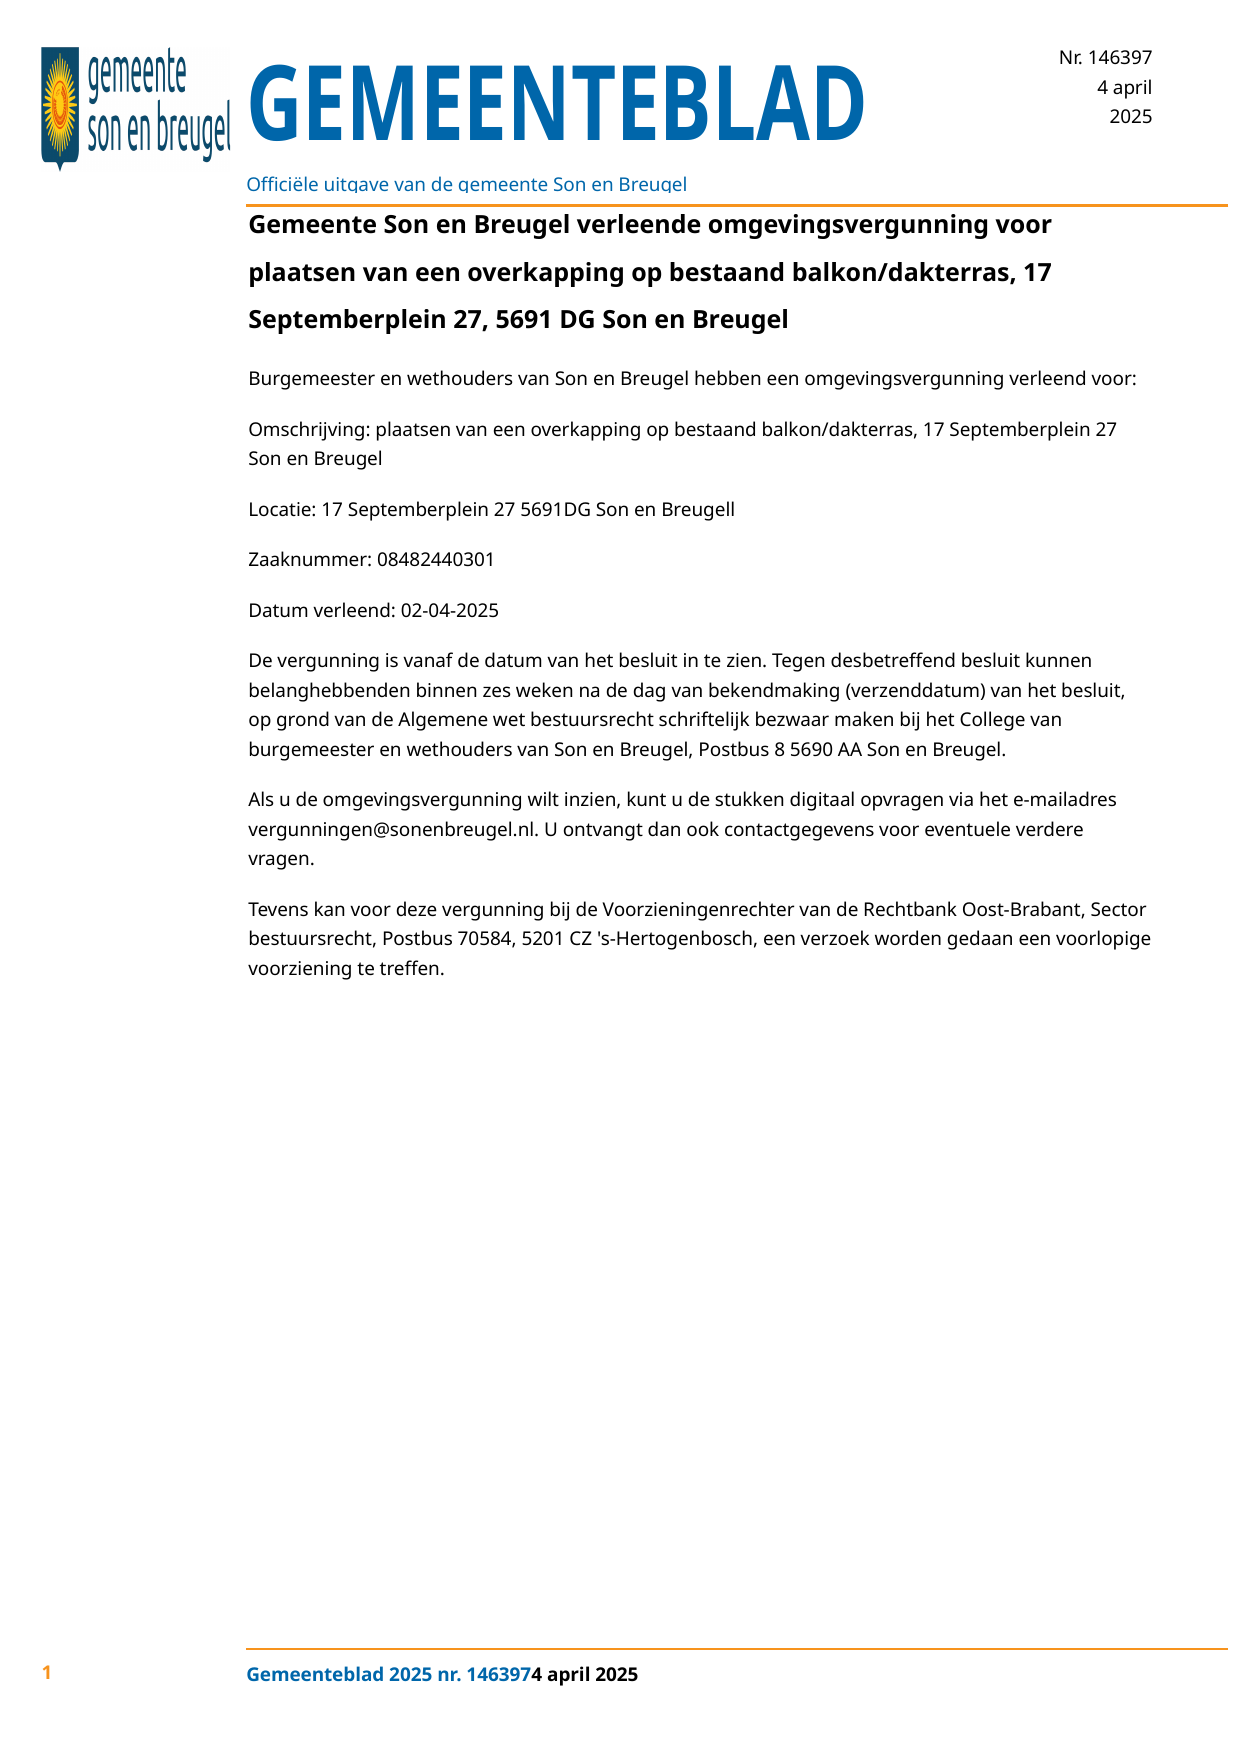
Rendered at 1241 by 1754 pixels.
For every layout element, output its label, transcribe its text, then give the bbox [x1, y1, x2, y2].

text Omschrijving: plaatsen van een overkapping op bestaand balkon/dakterras, 17 Septemberplein 27 Son en Breugel [248, 416, 1152, 471]
text Locatie: 17 Septemberplein 27 5691DG Son en Breugell [248, 496, 1152, 522]
text Gemeente Son en Breugel verleende omgevingsvergunning voor plaatsen van een overkapping op bestaand balkon/dakterras, 17 Septemberplein 27, 5691 DG Son en Breugel [248, 207, 1152, 336]
text Datum verleend: 02-04-2025 [248, 597, 1152, 622]
text Zaaknummer: 08482440301 [248, 546, 1152, 572]
text Tevens kan voor deze vergunning bij de Voorzieningenrechter van de Rechtbank Oost-Brabant, Sector bestuursrecht, Postbus 70584, 5201 CZ 's-Hertogenbosch, een verzoek worden gedaan een voorlopige voorziening te treffen. [248, 896, 1152, 981]
picture [41, 47, 231, 172]
text Als u de omgevingsvergunning wilt inzien, kunt u de stukken digitaal opvragen via het e-mailadres vergunningen@sonenbreugel.nl. U ontvangt dan ook contactgegevens voor eventuele verdere vragen. [248, 786, 1152, 871]
text Burgemeester en wethouders van Son en Breugel hebben een omgevingsvergunning verleend voor: [248, 366, 1152, 391]
text De vergunning is vanaf de datum van het besluit in te zien. Tegen desbetreffend besluit kunnen belanghebbenden binnen zes weken na de dag van bekendmaking (verzenddatum) van het besluit, op grond van de Algemene wet bestuursrecht schriftelijk bezwaar maken bij het College van burgemeester en wethouders van Son en Breugel, Postbus 8 5690 AA Son en Breugel. [248, 647, 1152, 762]
